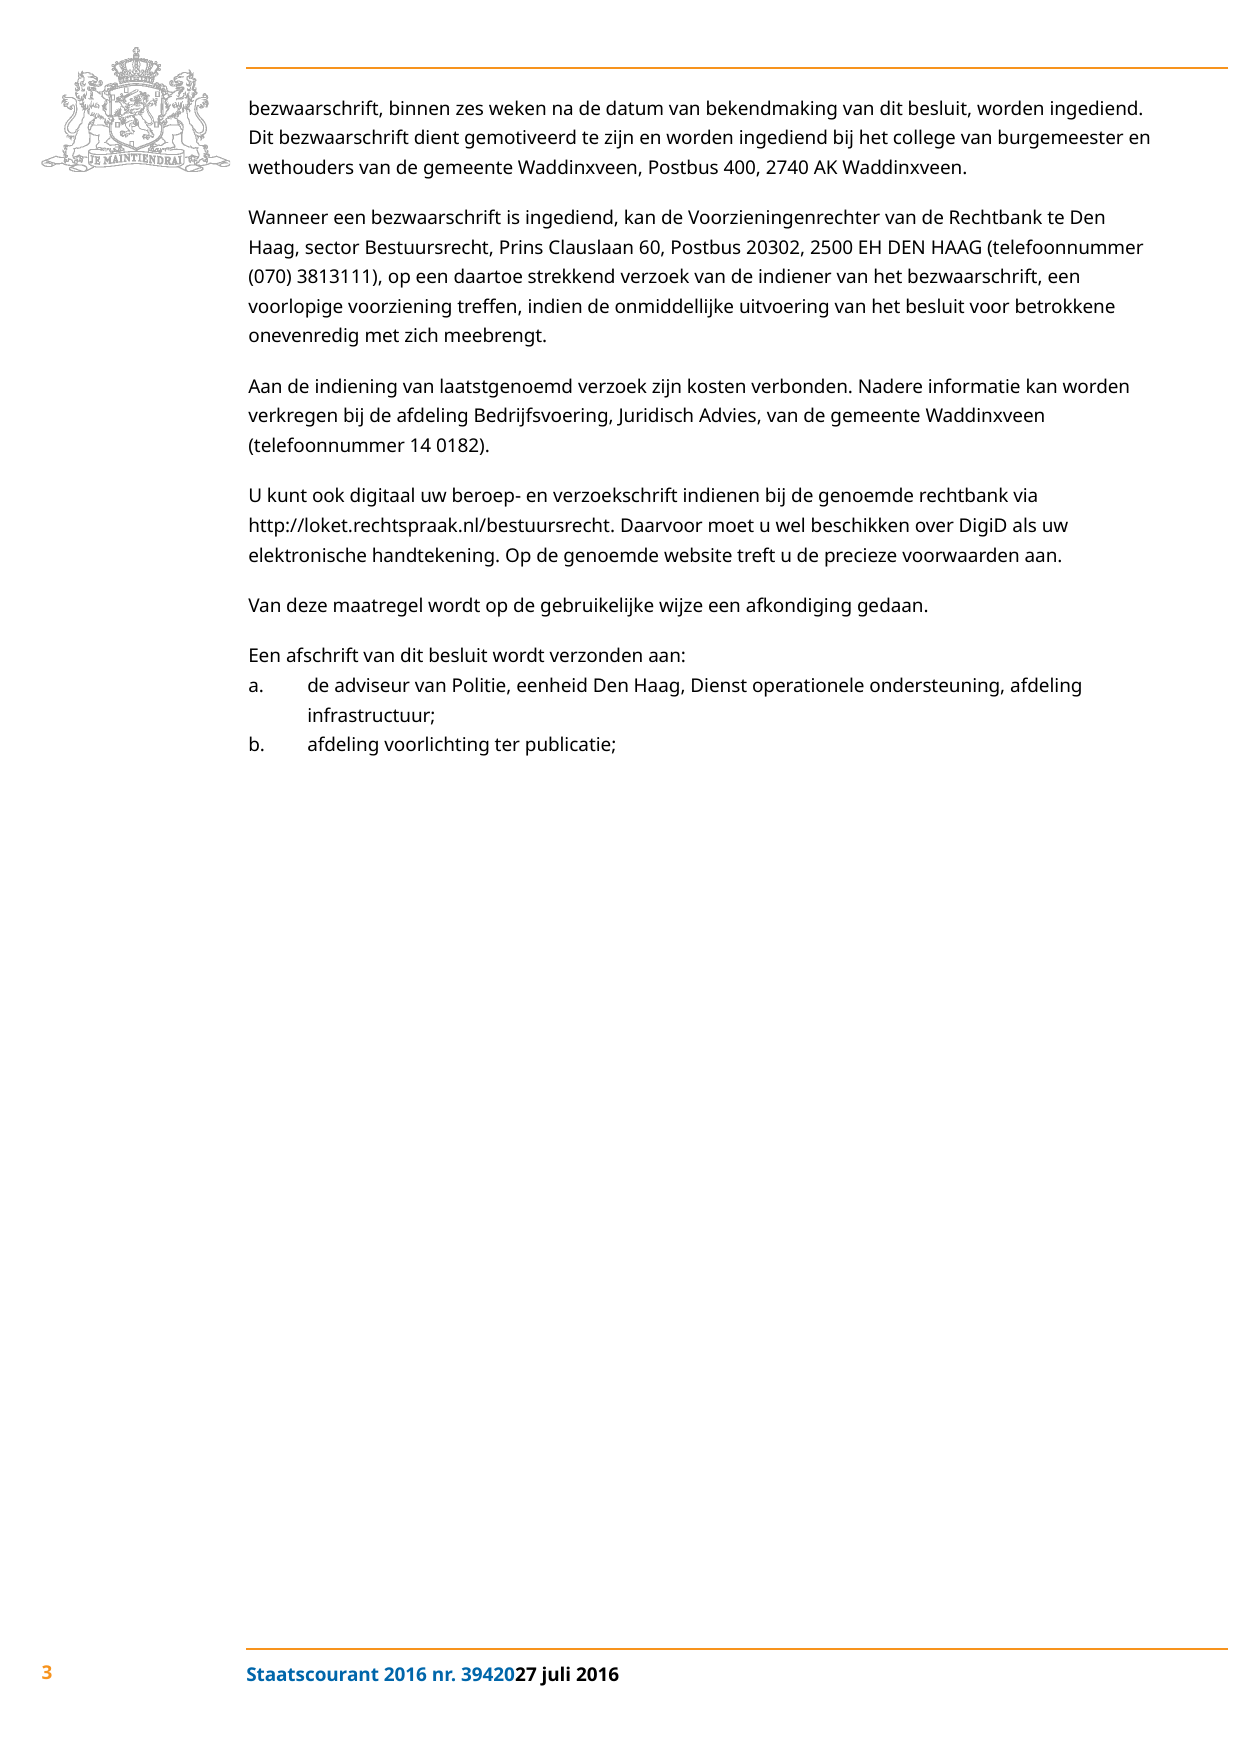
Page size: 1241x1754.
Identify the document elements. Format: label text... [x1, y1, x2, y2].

list de adviseur van Politie, eenheid Den Haag, Dienst operationele ondersteuning, afdeling infrastructuur; [248, 672, 1152, 728]
text Aan de indiening van laatstgenoemd verzoek zijn kosten verbonden. Nadere informatie kan worden verkregen bij de afdeling Bedrijfsvoering, Juridisch Advies, van de gemeente Waddinxveen (telefoonnummer 14 0182). [248, 373, 1152, 458]
text Van deze maatregel wordt op de gebruikelijke wijze een afkondiging gedaan. [248, 592, 1152, 618]
text bezwaarschrift, binnen zes weken na de datum van bekendmaking van dit besluit, worden ingediend. Dit bezwaarschrift dient gemotiveerd te zijn en worden ingediend bij het college van burgemeester en wethouders van de gemeente Waddinxveen, Postbus 400, 2740 AK Waddinxveen. [248, 95, 1152, 180]
text U kunt ook digitaal uw beroep- en verzoekschrift indienen bij de genoemde rechtbank via http://loket.rechtspraak.nl/bestuursrecht. Daarvoor moet u wel beschikken over DigiD als uw elektronische handtekening. Op de genoemde website treft u de precieze voorwaarden aan. [248, 483, 1152, 568]
picture [41, 47, 231, 172]
text Wanneer een bezwaarschrift is ingediend, kan de Voorzieningenrechter van de Rechtbank te Den Haag, sector Bestuursrecht, Prins Clauslaan 60, Postbus 20302, 2500 EH DEN HAAG (telefoonnummer (070) 3813111), op een daartoe strekkend verzoek van de indiener van het bezwaarschrift, een voorlopige voorziening treffen, indien de onmiddellijke uitvoering van het besluit voor betrokkene onevenredig met zich meebrengt. [248, 204, 1152, 348]
text Een afschrift van dit besluit wordt verzonden aan: [248, 643, 1152, 668]
list afdeling voorlichting ter publicatie; [248, 731, 1152, 757]
